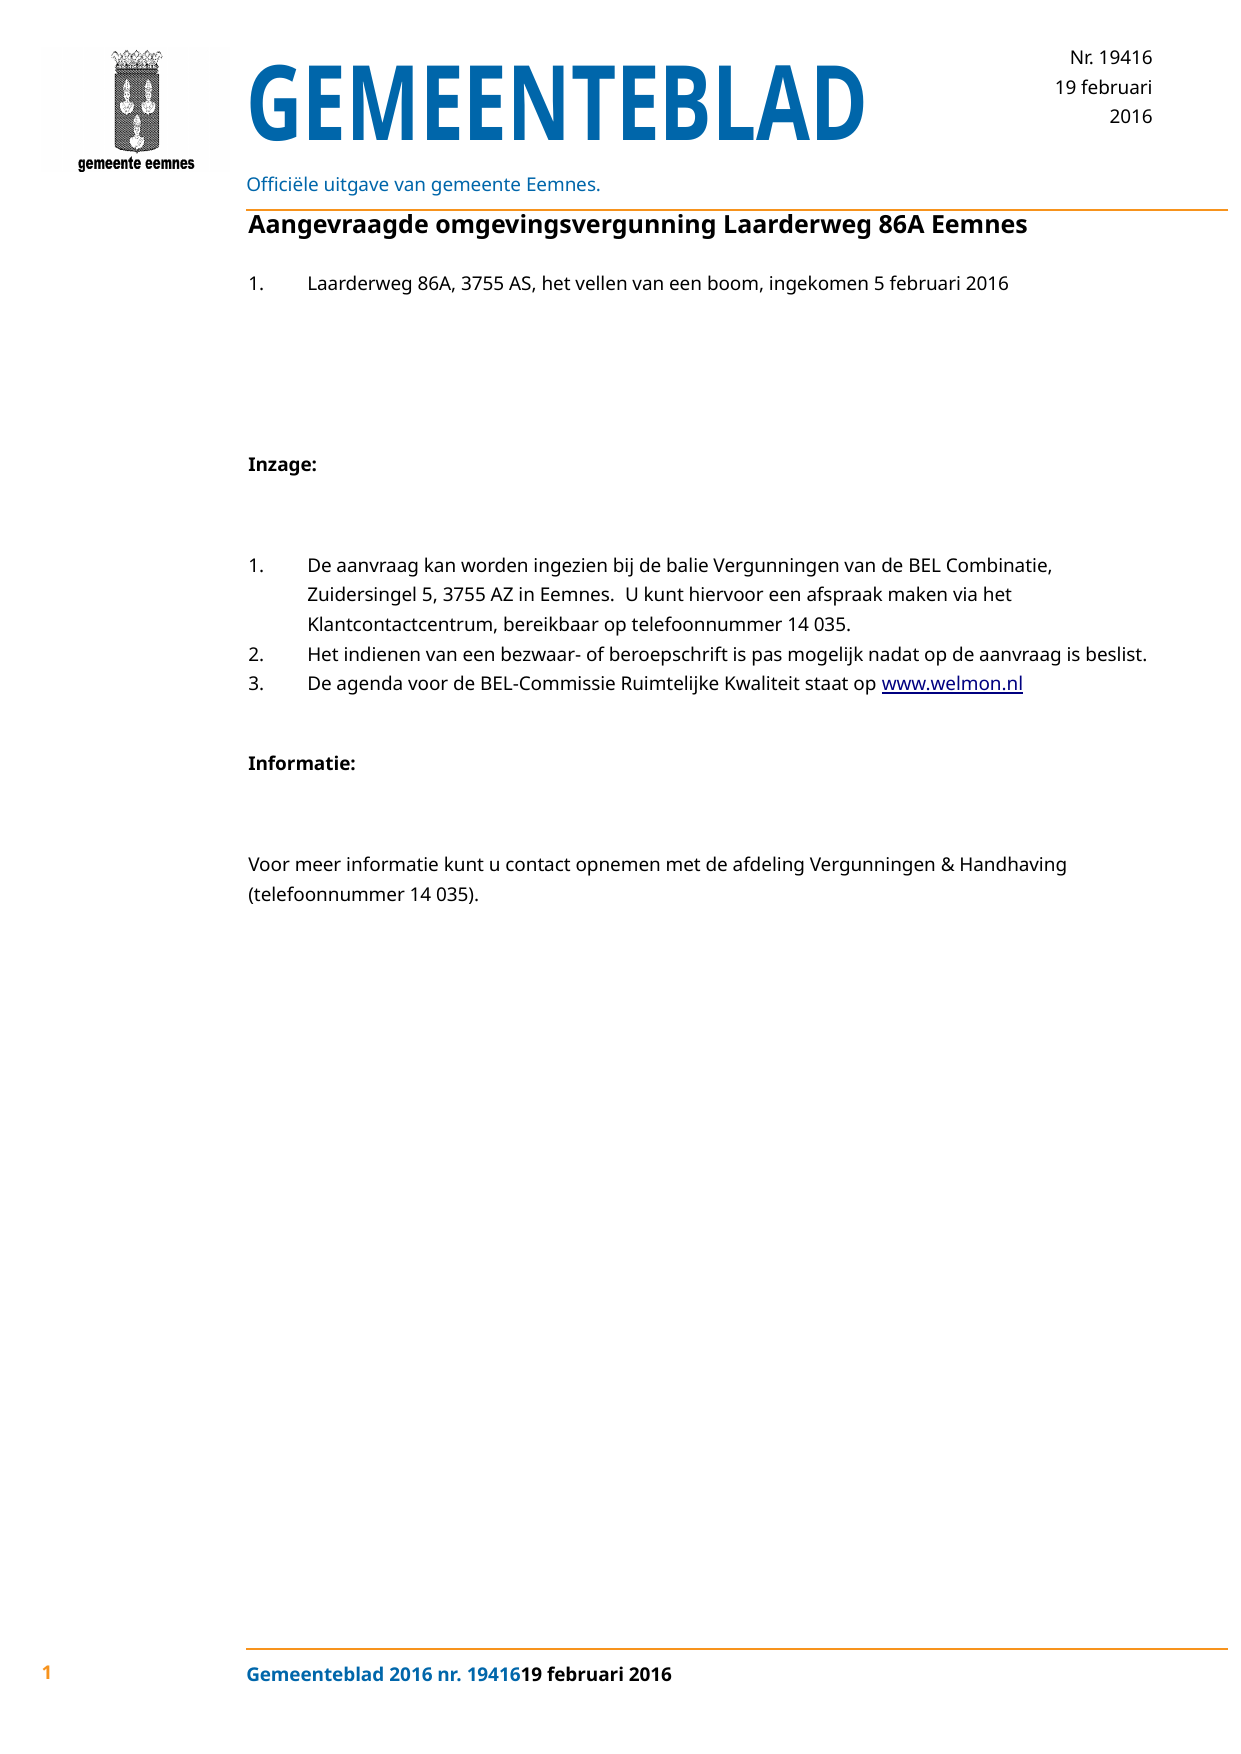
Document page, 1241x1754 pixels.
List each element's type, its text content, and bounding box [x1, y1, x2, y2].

text Voor meer informatie kunt u contact opnemen met de afdeling Vergunningen & Handhaving (telefoonnummer 14 035). [248, 851, 1152, 906]
text Inzage: [248, 451, 1152, 477]
text Informatie: [248, 750, 1152, 776]
list De aanvraag kan worden ingezien bij de balie Vergunningen van de BEL Combinatie, Zuidersingel 5, 3755 AZ in Eemnes. U kunt hiervoor een afspraak maken via het Klantcontactcentrum, bereikbaar op telefoonnummer 14 035. [248, 552, 1152, 637]
text Aangevraagde omgevingsvergunning Laarderweg 86A Eemnes [248, 211, 1152, 241]
list Laarderweg 86A, 3755 AS, het vellen van een boom, ingekomen 5 februari 2016 [248, 270, 1152, 296]
picture [41, 47, 231, 172]
list De agenda voor de BEL-Commissie Ruimtelijke Kwaliteit staat op www.welmon.nl [248, 670, 1152, 696]
list Het indienen van een bezwaar- of beroepschrift is pas mogelijk nadat op de aanvraag is beslist. [248, 641, 1152, 666]
